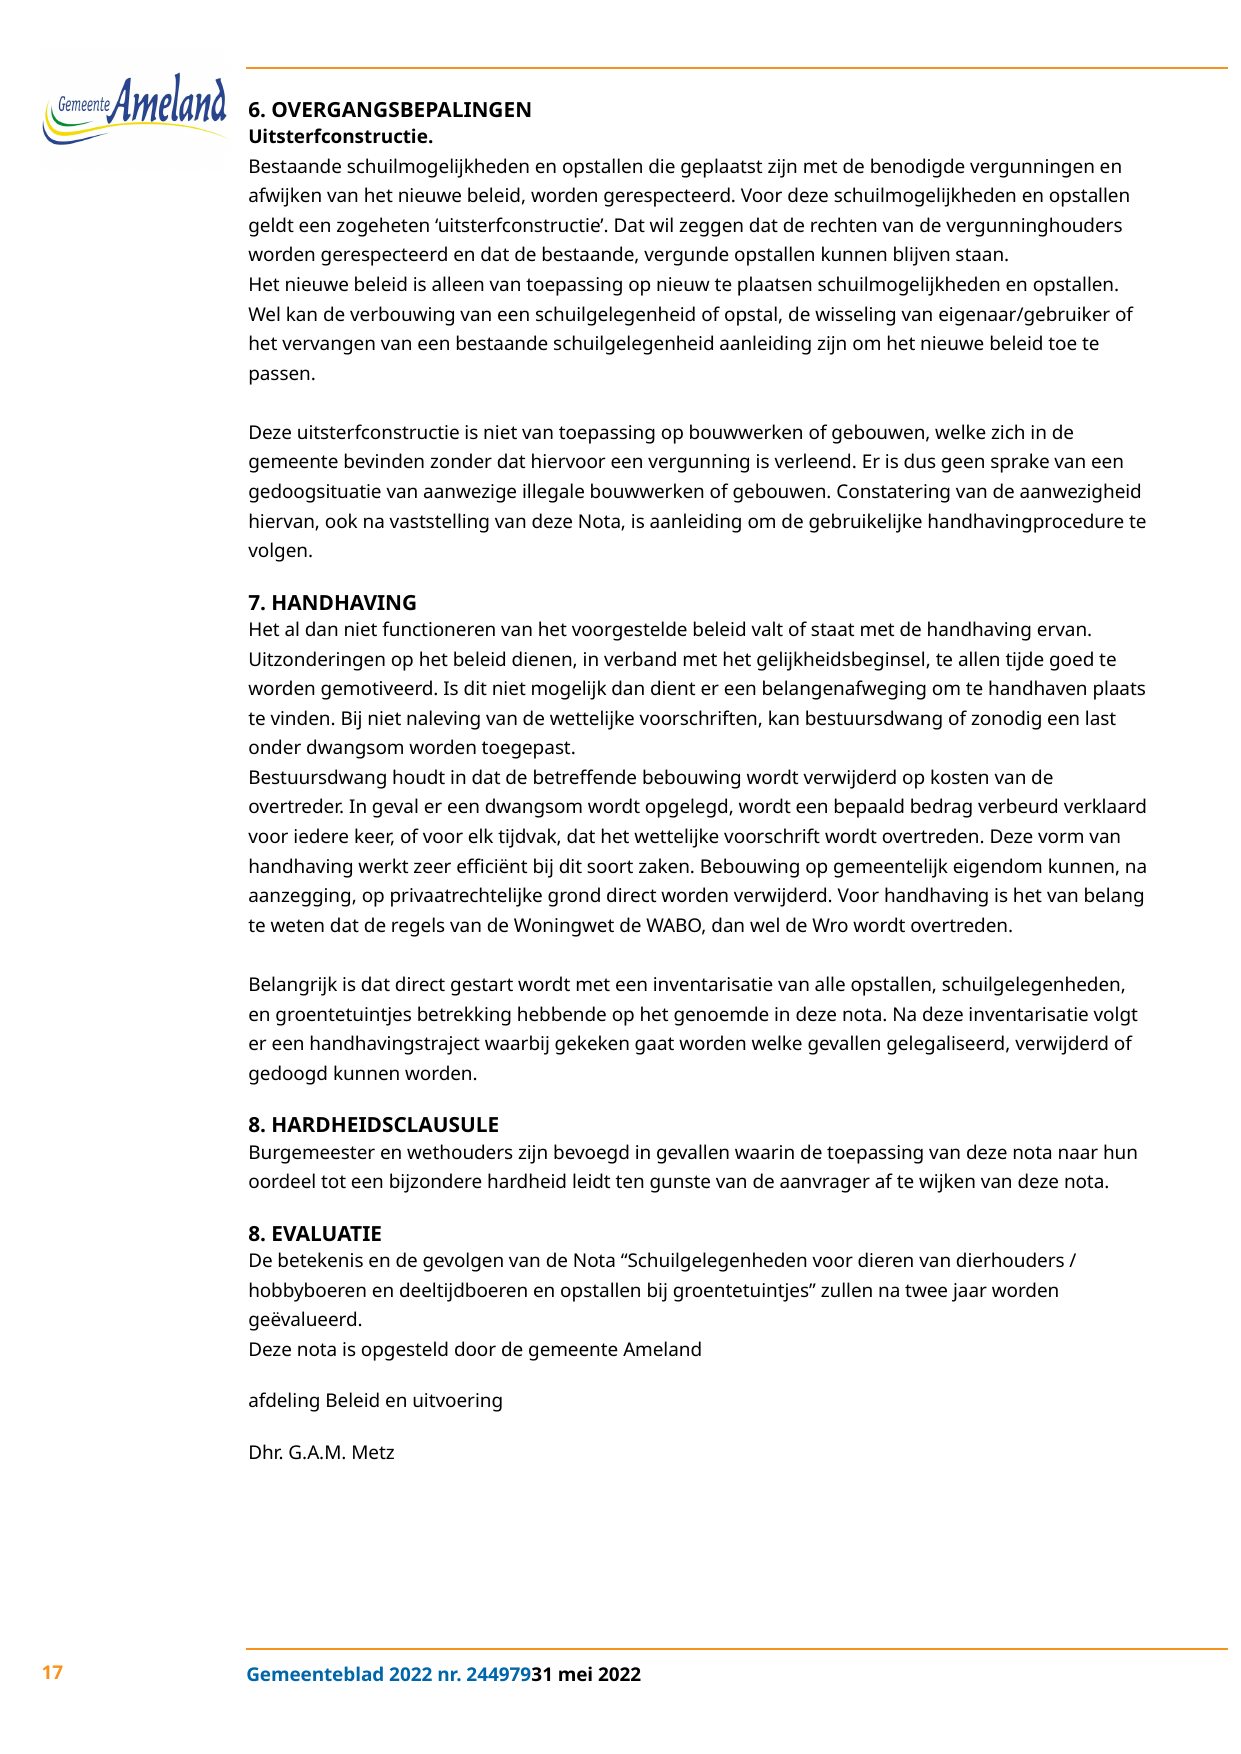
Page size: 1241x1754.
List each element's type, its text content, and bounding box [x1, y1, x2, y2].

text 8. EVALUATIE [248, 1219, 1152, 1247]
text Bestuursdwang houdt in dat de betreffende bebouwing wordt verwijderd op kosten van de overtreder. In geval er een dwangsom wordt opgelegd, wordt een bepaald bedrag verbeurd verklaard voor iedere keer, of voor elk tijdvak, dat het wettelijke voorschrift wordt overtreden. Deze vorm van handhaving werkt zeer efficiënt bij dit soort zaken. Bebouwing op gemeentelijk eigendom kunnen, na aanzegging, op privaatrechtelijke grond direct worden verwijderd. Voor handhaving is het van belang te weten dat de regels van de Woningwet de WABO, dan wel de Wro wordt overtreden. [248, 764, 1152, 938]
text 8. HARDHEIDSCLAUSULE [248, 1110, 1152, 1139]
text Uitsterfconstructie. [248, 123, 1152, 149]
text Deze uitsterfconstructie is niet van toepassing op bouwwerken of gebouwen, welke zich in de gemeente bevinden zonder dat hiervoor een vergunning is verleend. Er is dus geen sprake van een gedoogsituatie van aanwezige illegale bouwwerken of gebouwen. Constatering van de aanwezigheid hiervan, ook na vaststelling van deze Nota, is aanleiding om de gebruikelijke handhavingprocedure te volgen. [248, 419, 1152, 563]
text Dhr. G.A.M. Metz [248, 1439, 1152, 1465]
text 7. HANDHAVING [248, 588, 1152, 616]
text De betekenis en de gevolgen van de Nota “Schuilgelegenheden voor dieren van dierhouders / hobbyboeren en deeltijdboeren en opstallen bij groentetuintjes” zullen na twee jaar worden geëvalueerd. [248, 1247, 1152, 1332]
text 6. OVERGANGSBEPALINGEN [248, 95, 1152, 123]
text afdeling Beleid en uitvoering [248, 1387, 1152, 1413]
text Het al dan niet functioneren van het voorgestelde beleid valt of staat met de handhaving ervan. Uitzonderingen op het beleid dienen, in verband met het gelijkheidsbeginsel, te allen tijde goed te worden gemotiveerd. Is dit niet mogelijk dan dient er een belangenafweging om te handhaven plaats te vinden. Bij niet naleving van de wettelijke voorschriften, kan bestuursdwang of zonodig een last onder dwangsom worden toegepast. [248, 616, 1152, 760]
text Het nieuwe beleid is alleen van toepassing op nieuw te plaatsen schuilmogelijkheden en opstallen. Wel kan de verbouwing van een schuilgelegenheid of opstal, de wisseling van eigenaar/gebruiker of het vervangen van een bestaande schuilgelegenheid aanleiding zijn om het nieuwe beleid toe te passen. [248, 271, 1152, 386]
text Bestaande schuilmogelijkheden en opstallen die geplaatst zijn met de benodigde vergunningen en afwijken van het nieuwe beleid, worden gerespecteerd. Voor deze schuilmogelijkheden en opstallen geldt een zogeheten ‘uitsterfconstructie’. Dat wil zeggen dat de rechten van de vergunninghouders worden gerespecteerd en dat de bestaande, vergunde opstallen kunnen blijven staan. [248, 153, 1152, 267]
text Deze nota is opgesteld door de gemeente Ameland [248, 1336, 1152, 1362]
text Burgemeester en wethouders zijn bevoegd in gevallen waarin de toepassing van deze nota naar hun oordeel tot een bijzondere hardheid leidt ten gunste van de aanvrager af te wijken van deze nota. [248, 1139, 1152, 1194]
text Belangrijk is dat direct gestart wordt met een inventarisatie van alle opstallen, schuilgelegenheden, en groentetuintjes betrekking hebbende op het genoemde in deze nota. Na deze inventarisatie volgt er een handhavingstraject waarbij gekeken gaat worden welke gevallen gelegaliseerd, verwijderd of gedoogd kunnen worden. [248, 971, 1152, 1086]
picture [41, 47, 231, 172]
